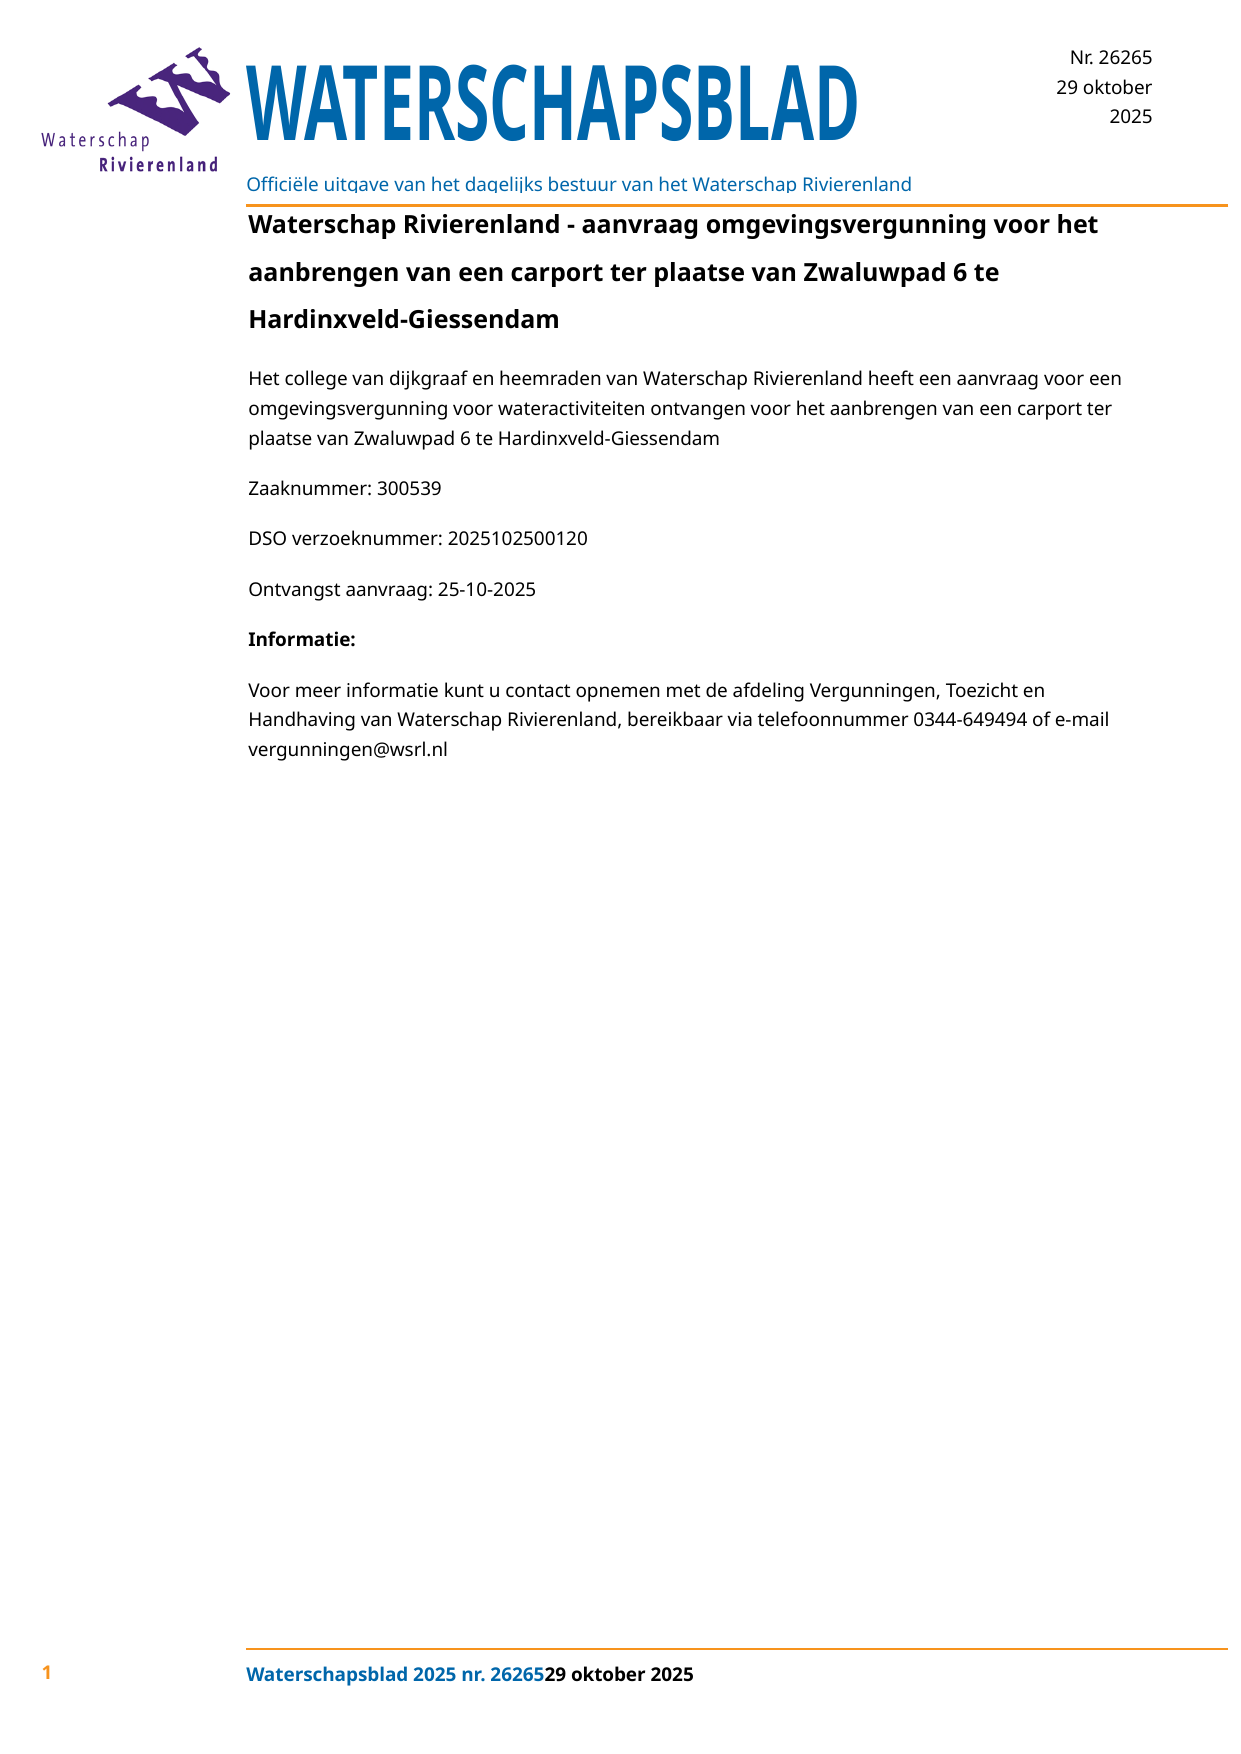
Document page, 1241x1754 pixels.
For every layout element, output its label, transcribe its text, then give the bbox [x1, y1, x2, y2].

text Het college van dijkgraaf en heemraden van Waterschap Rivierenland heeft een aanvraag voor een omgevingsvergunning voor wateractiviteiten ontvangen voor het aanbrengen van een carport ter plaatse van Zwaluwpad 6 te Hardinxveld-Giessendam [248, 366, 1152, 450]
picture [41, 47, 231, 172]
text Zaaknummer: 300539 [248, 475, 1152, 501]
text DSO verzoeknummer: 2025102500120 [248, 526, 1152, 551]
text Ontvangst aanvraag: 25-10-2025 [248, 576, 1152, 602]
text Waterschap Rivierenland - aanvraag omgevingsvergunning voor het aanbrengen van een carport ter plaatse van Zwaluwpad 6 te Hardinxveld-Giessendam [248, 207, 1152, 336]
text Voor meer informatie kunt u contact opnemen met de afdeling Vergunningen, Toezicht en Handhaving van Waterschap Rivierenland, bereikbaar via telefoonnummer 0344-649494 of e-mail vergunningen@wsrl.nl [248, 677, 1152, 762]
text Informatie: [248, 626, 1152, 652]
